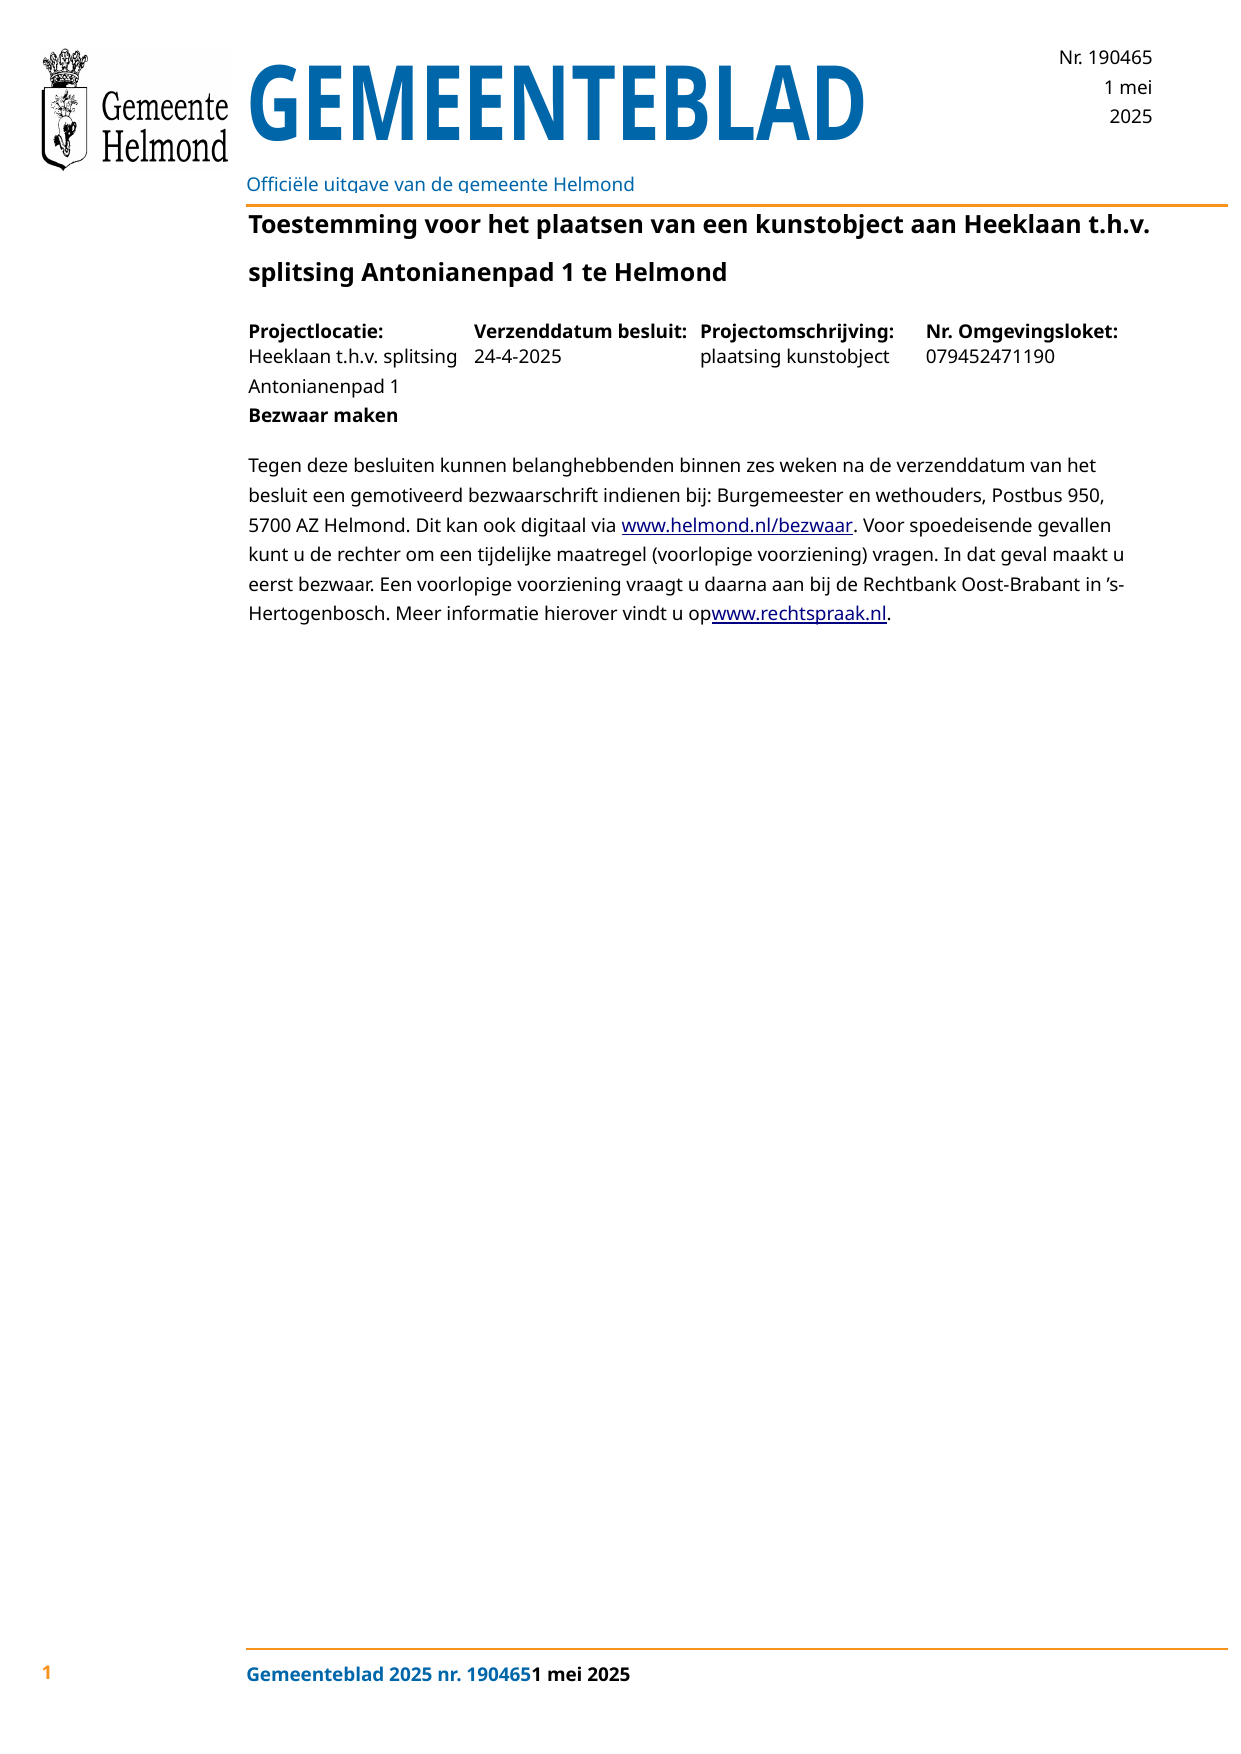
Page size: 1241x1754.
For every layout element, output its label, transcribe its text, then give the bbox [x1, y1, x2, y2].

table_header Projectomschrijving: [700, 318, 926, 344]
table_cell Heeklaan t.h.v. splitsing Antonianenpad 1 [248, 344, 474, 399]
table_header Projectlocatie: [248, 318, 474, 344]
table_header Verzenddatum besluit: [474, 318, 700, 344]
table_header Nr. Omgevingsloket: [926, 318, 1152, 344]
text Tegen deze besluiten kunnen belanghebbenden binnen zes weken na de verzenddatum van het besluit een gemotiveerd bezwaarschrift indienen bij: Burgemeester en wethouders, Postbus 950, 5700 AZ Helmond. Dit kan ook digitaal via www.helmond.nl/bezwaar. Voor spoedeisende gevallen kunt u de rechter om een tijdelijke maatregel (voorlopige voorziening) vragen. In dat geval maakt u eerst bezwaar. Een voorlopige voorziening vraagt u daarna aan bij de Rechtbank Oost-Brabant in ’s-Hertogenbosch. Meer informatie hierover vindt u opwww.rechtspraak.nl. [248, 453, 1152, 626]
picture [41, 47, 231, 172]
text Toestemming voor het plaatsen van een kunstobject aan Heeklaan t.h.v. splitsing Antonianenpad 1 te Helmond [248, 207, 1152, 288]
table_cell 079452471190 [926, 344, 1152, 399]
table_cell plaatsing kunstobject [700, 344, 926, 399]
text Bezwaar maken [248, 402, 1152, 428]
table_cell 24-4-2025 [474, 344, 700, 399]
